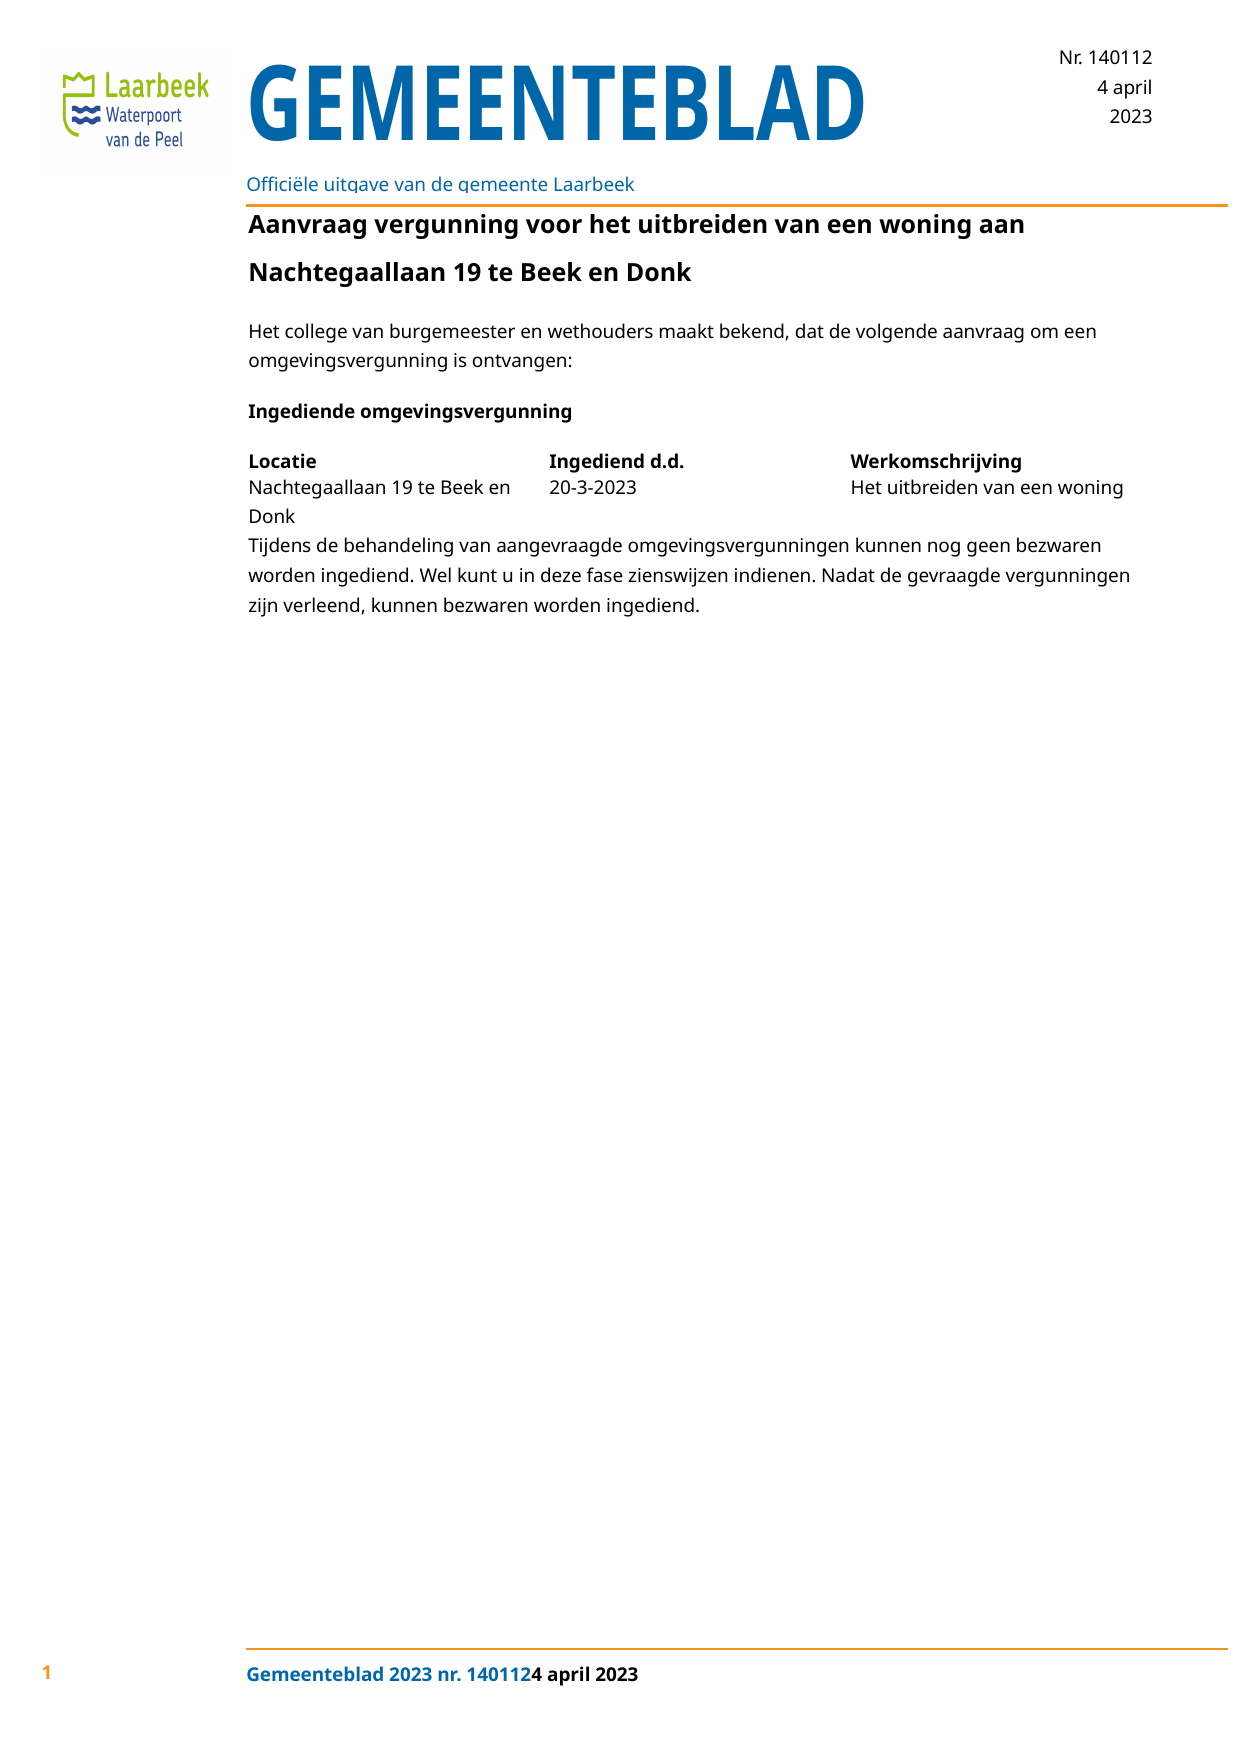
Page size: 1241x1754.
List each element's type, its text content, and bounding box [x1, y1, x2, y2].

text Het college van burgemeester en wethouders maakt bekend, dat de volgende aanvraag om een omgevingsvergunning is ontvangen: [248, 318, 1152, 373]
text Ingediende omgevingsvergunning [248, 398, 1152, 424]
table_cell 20-3-2023 [549, 474, 850, 529]
text Aanvraag vergunning voor het uitbreiden van een woning aan Nachtegaallaan 19 te Beek en Donk [248, 207, 1152, 288]
table_cell Nachtegaallaan 19 te Beek en Donk [248, 474, 549, 529]
picture [41, 47, 231, 172]
table_cell Het uitbreiden van een woning [850, 474, 1152, 529]
text Tijdens de behandeling van aangevraagde omgevingsvergunningen kunnen nog geen bezwaren worden ingediend. Wel kunt u in deze fase zienswijzen indienen. Nadat de gevraagde vergunningen zijn verleend, kunnen bezwaren worden ingediend. [248, 533, 1152, 618]
table_header Ingediend d.d. [549, 449, 850, 474]
table_header Werkomschrijving [850, 449, 1152, 474]
table_header Locatie [248, 449, 549, 474]
